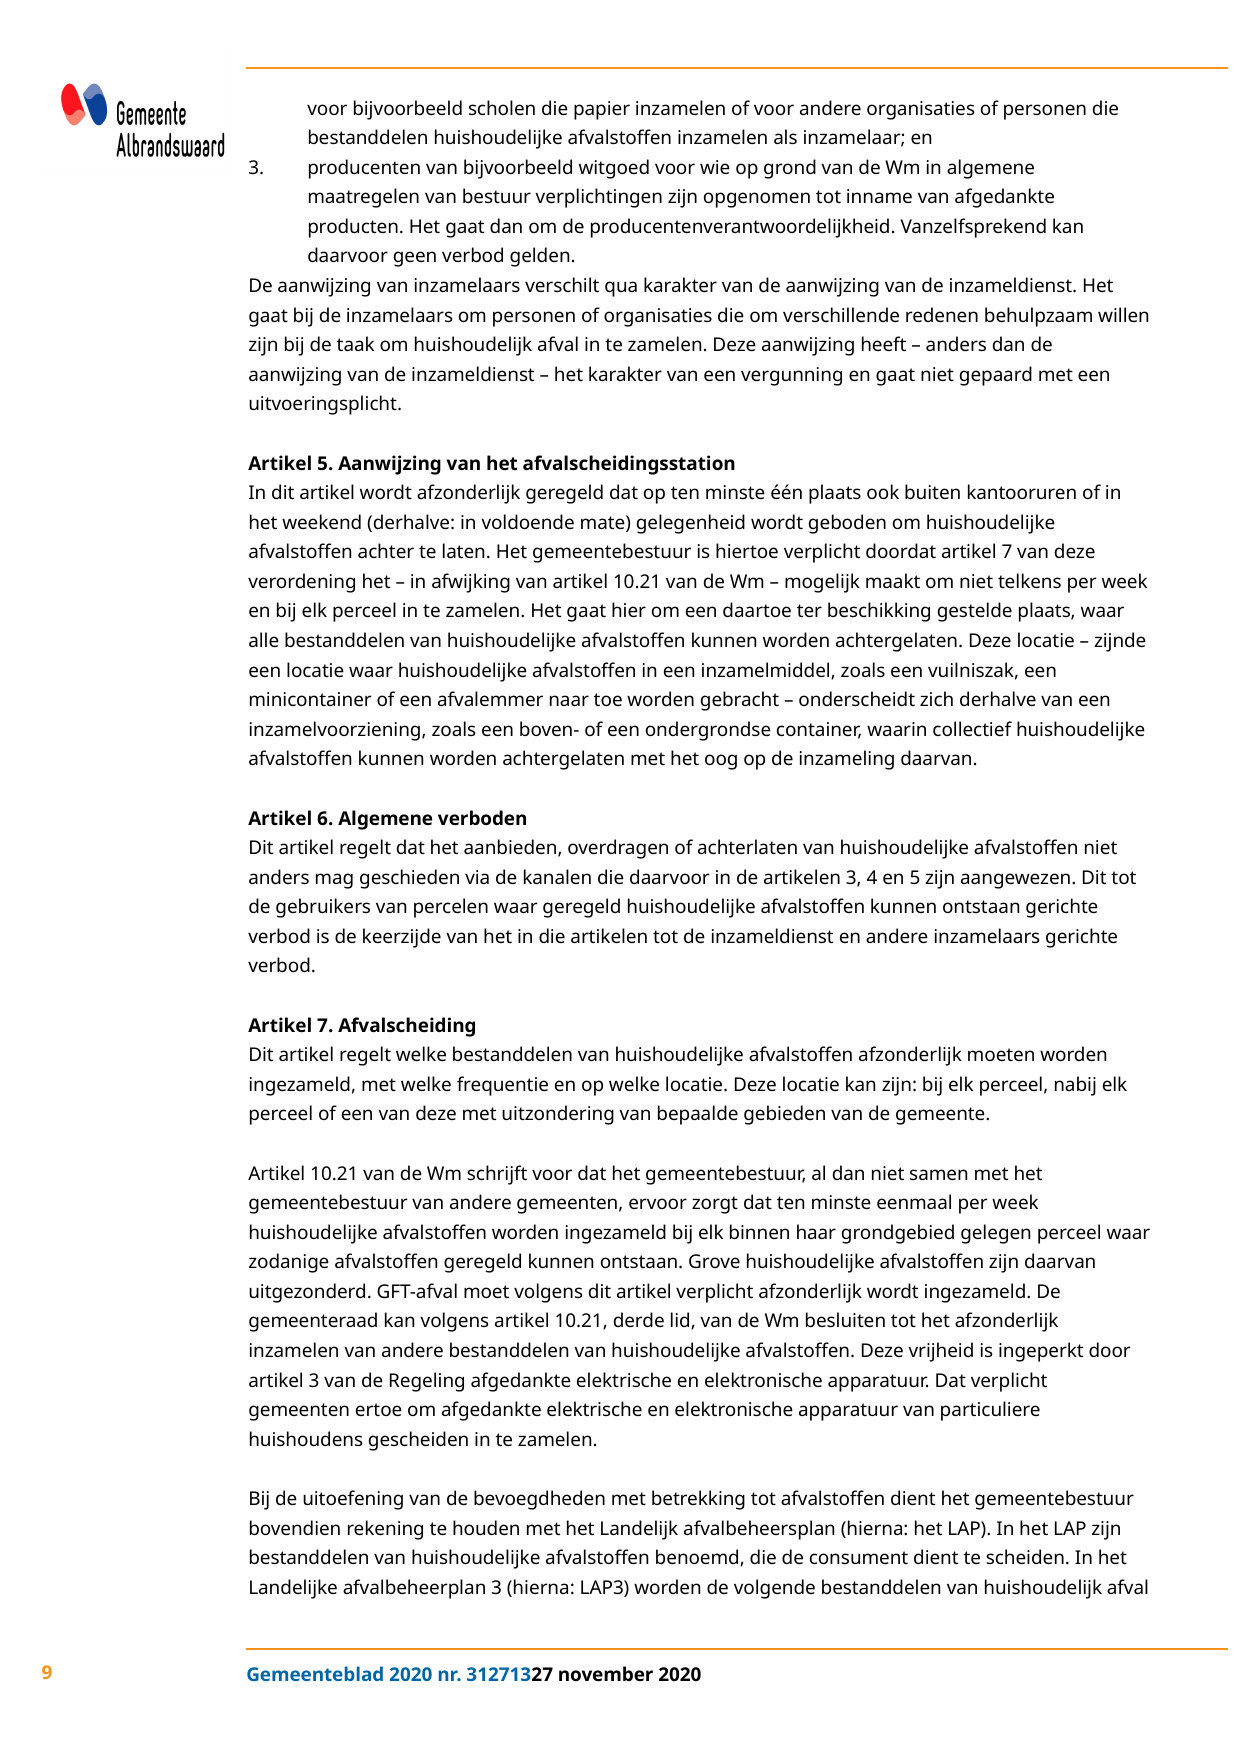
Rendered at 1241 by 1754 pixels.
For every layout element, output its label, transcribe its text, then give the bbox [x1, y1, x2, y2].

text Dit artikel regelt dat het aanbieden, overdragen of achterlaten van huishoudelijke afvalstoffen niet anders mag geschieden via de kanalen die daarvoor in de artikelen 3, 4 en 5 zijn aangewezen. Dit tot de gebruikers van percelen waar geregeld huishoudelijke afvalstoffen kunnen ontstaan gerichte verbod is de keerzijde van het in die artikelen tot de inzameldienst en andere inzamelaars gerichte verbod. [248, 834, 1152, 978]
list producenten van bijvoorbeeld witgoed voor wie op grond van de Wm in algemene maatregelen van bestuur verplichtingen zijn opgenomen tot inname van afgedankte producten. Het gaat dan om de producentenverantwoordelijkheid. Vanzelfsprekend kan daarvoor geen verbod gelden. [248, 154, 1152, 268]
text Artikel 10.21 van de Wm schrijft voor dat het gemeentebestuur, al dan niet samen met het gemeentebestuur van andere gemeenten, ervoor zorgt dat ten minste eenmaal per week huishoudelijke afvalstoffen worden ingezameld bij elk binnen haar grondgebied gelegen perceel waar zodanige afvalstoffen geregeld kunnen ontstaan. Grove huishoudelijke afvalstoffen zijn daarvan uitgezonderd. GFT-afval moet volgens dit artikel verplicht afzonderlijk wordt ingezameld. De gemeenteraad kan volgens artikel 10.21, derde lid, van de Wm besluiten tot het afzonderlijk inzamelen van andere bestanddelen van huishoudelijke afvalstoffen. Deze vrijheid is ingeperkt door artikel 3 van de Regeling afgedankte elektrische en elektronische apparatuur. Dat verplicht gemeenten ertoe om afgedankte elektrische en elektronische apparatuur van particuliere huishoudens gescheiden in te zamelen. [248, 1160, 1152, 1452]
text Artikel 5. Aanwijzing van het afvalscheidingsstation [248, 450, 1152, 476]
list voor bijvoorbeeld scholen die papier inzamelen of voor andere organisaties of personen die bestanddelen huishoudelijke afvalstoffen inzamelen als inzamelaar; en [248, 95, 1152, 150]
text Bij de uitoefening van de bevoegdheden met betrekking tot afvalstoffen dient het gemeentebestuur bovendien rekening te houden met het Landelijk afvalbeheersplan (hierna: het LAP). In het LAP zijn bestanddelen van huishoudelijke afvalstoffen benoemd, die de consument dient te scheiden. In het Landelijke afvalbeheerplan 3 (hierna: LAP3) worden de volgende bestanddelen van huishoudelijk afval [248, 1485, 1152, 1600]
text Artikel 7. Afvalscheiding [248, 1012, 1152, 1038]
text Dit artikel regelt welke bestanddelen van huishoudelijke afvalstoffen afzonderlijk moeten worden ingezameld, met welke frequentie en op welke locatie. Deze locatie kan zijn: bij elk perceel, nabij elk perceel of een van deze met uitzondering van bepaalde gebieden van de gemeente. [248, 1041, 1152, 1126]
picture [41, 47, 231, 172]
text De aanwijzing van inzamelaars verschilt qua karakter van de aanwijzing van de inzameldienst. Het gaat bij de inzamelaars om personen of organisaties die om verschillende redenen behulpzaam willen zijn bij de taak om huishoudelijk afval in te zamelen. Deze aanwijzing heeft – anders dan de aanwijzing van de inzameldienst – het karakter van een vergunning en gaat niet gepaard met een uitvoeringsplicht. [248, 272, 1152, 416]
text Artikel 6. Algemene verboden [248, 805, 1152, 831]
text In dit artikel wordt afzonderlijk geregeld dat op ten minste één plaats ook buiten kantooruren of in het weekend (derhalve: in voldoende mate) gelegenheid wordt geboden om huishoudelijke afvalstoffen achter te laten. Het gemeentebestuur is hiertoe verplicht doordat artikel 7 van deze verordening het – in afwijking van artikel 10.21 van de Wm – mogelijk maakt om niet telkens per week en bij elk perceel in te zamelen. Het gaat hier om een daartoe ter beschikking gestelde plaats, waar alle bestanddelen van huishoudelijke afvalstoffen kunnen worden achtergelaten. Deze locatie – zijnde een locatie waar huishoudelijke afvalstoffen in een inzamelmiddel, zoals een vuilniszak, een minicontainer of een afvalemmer naar toe worden gebracht – onderscheidt zich derhalve van een inzamelvoorziening, zoals een boven- of een ondergrondse container, waarin collectief huishoudelijke afvalstoffen kunnen worden achtergelaten met het oog op de inzameling daarvan. [248, 479, 1152, 771]
